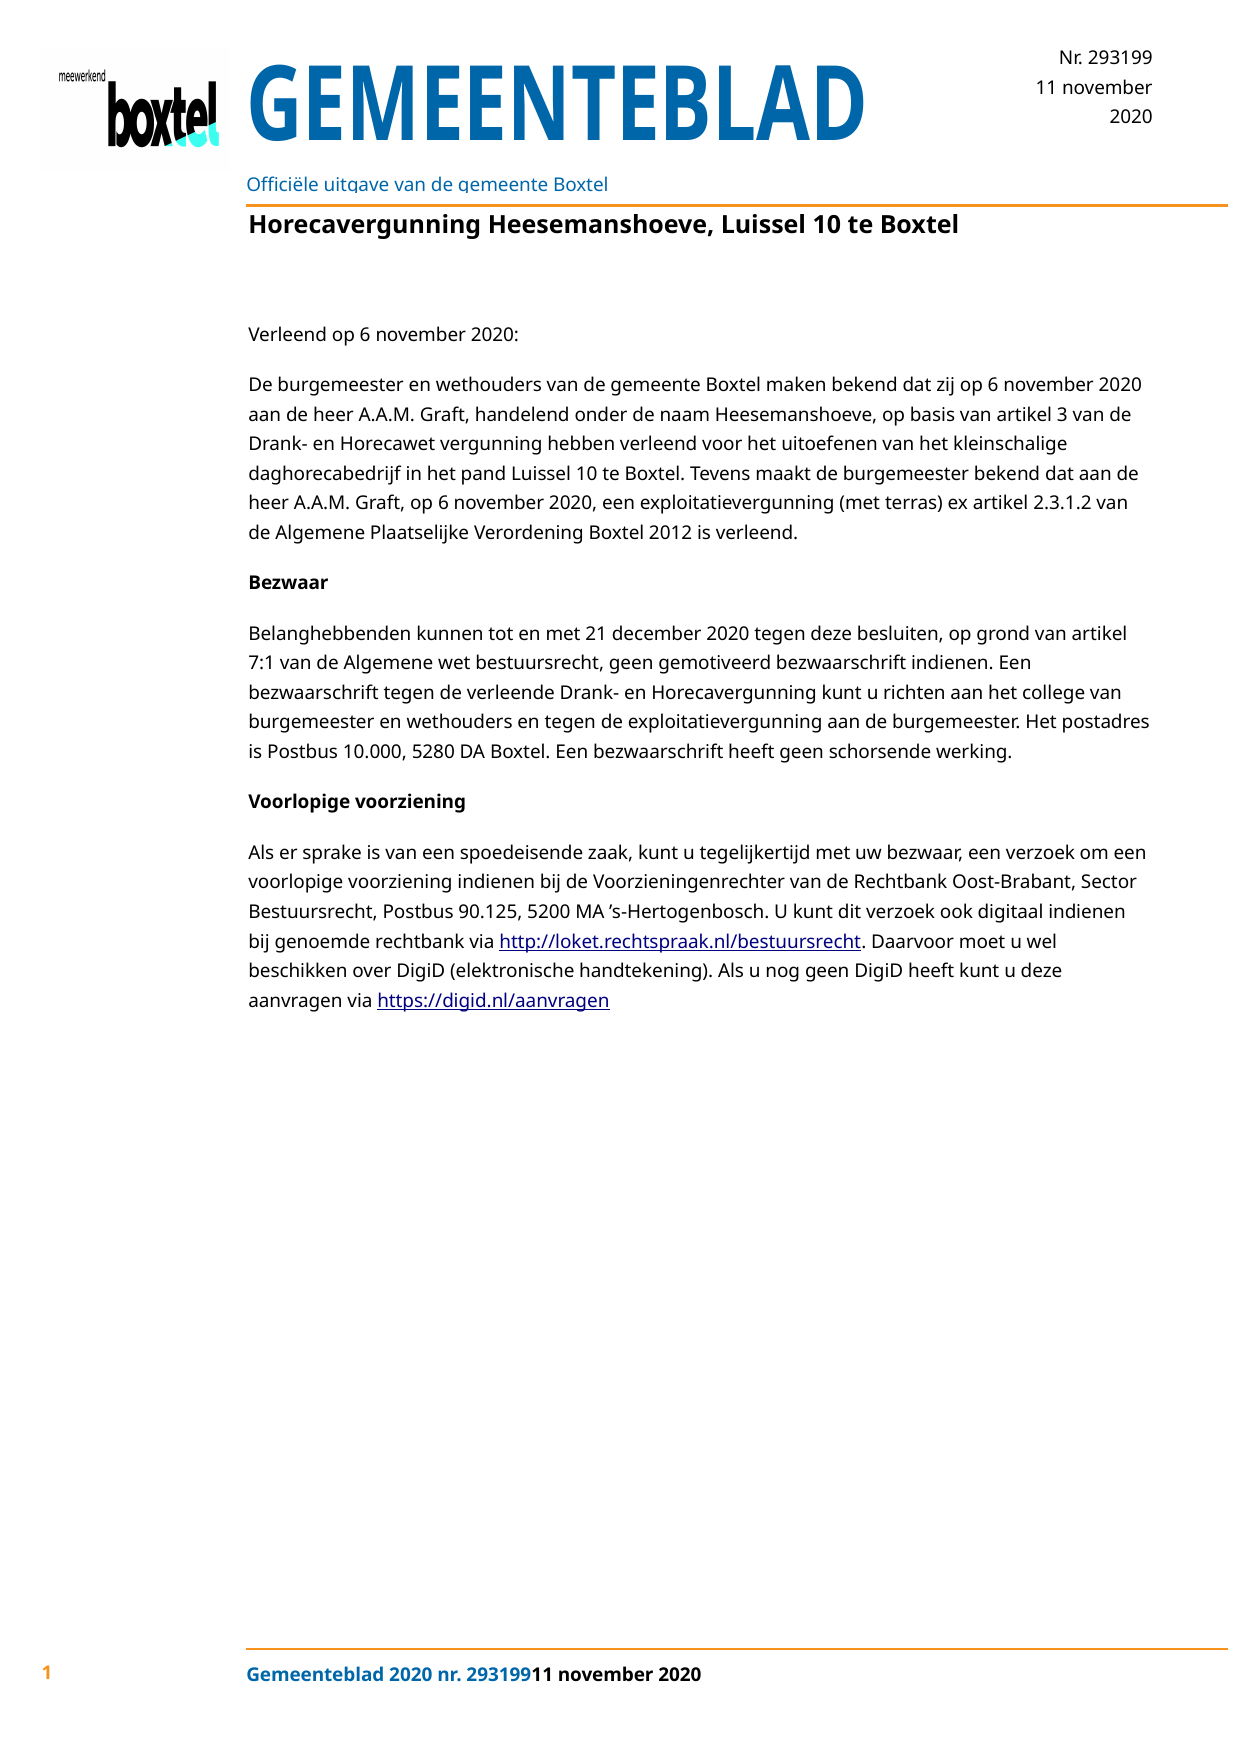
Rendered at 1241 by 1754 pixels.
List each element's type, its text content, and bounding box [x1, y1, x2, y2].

text Belanghebbenden kunnen tot en met 21 december 2020 tegen deze besluiten, op grond van artikel 7:1 van de Algemene wet bestuursrecht, geen gemotiveerd bezwaarschrift indienen. Een bezwaarschrift tegen de verleende Drank- en Horecavergunning kunt u richten aan het college van burgemeester en wethouders en tegen de exploitatievergunning aan de burgemeester. Het postadres is Postbus 10.000, 5280 DA Boxtel. Een bezwaarschrift heeft geen schorsende werking. [248, 620, 1152, 764]
text Voorlopige voorziening [248, 789, 1152, 814]
text Als er sprake is van een spoedeisende zaak, kunt u tegelijkertijd met uw bezwaar, een verzoek om een voorlopige voorziening indienen bij de Voorzieningenrechter van de Rechtbank Oost-Brabant, Sector Bestuursrecht, Postbus 90.125, 5200 MA ’s-Hertogenbosch. U kunt dit verzoek ook digitaal indienen bij genoemde rechtbank via http://loket.rechtspraak.nl/bestuursrecht. Daarvoor moet u wel beschikken over DigiD (elektronische handtekening). Als u nog geen DigiD heeft kunt u deze aanvragen via https://digid.nl/aanvragen [248, 839, 1152, 1013]
text De burgemeester en wethouders van de gemeente Boxtel maken bekend dat zij op 6 november 2020 aan de heer A.A.M. Graft, handelend onder de naam Heesemanshoeve, op basis van artikel 3 van de Drank- en Horecawet vergunning hebben verleend voor het uitoefenen van het kleinschalige daghorecabedrijf in het pand Luissel 10 te Boxtel. Tevens maakt de burgemeester bekend dat aan de heer A.A.M. Graft, op 6 november 2020, een exploitatievergunning (met terras) ex artikel 2.3.1.2 van de Algemene Plaatselijke Verordening Boxtel 2012 is verleend. [248, 371, 1152, 545]
text Verleend op 6 november 2020: [248, 321, 1152, 346]
text Horecavergunning Heesemanshoeve, Luissel 10 te Boxtel [248, 207, 1152, 241]
text Bezwaar [248, 569, 1152, 595]
picture [41, 47, 231, 172]
